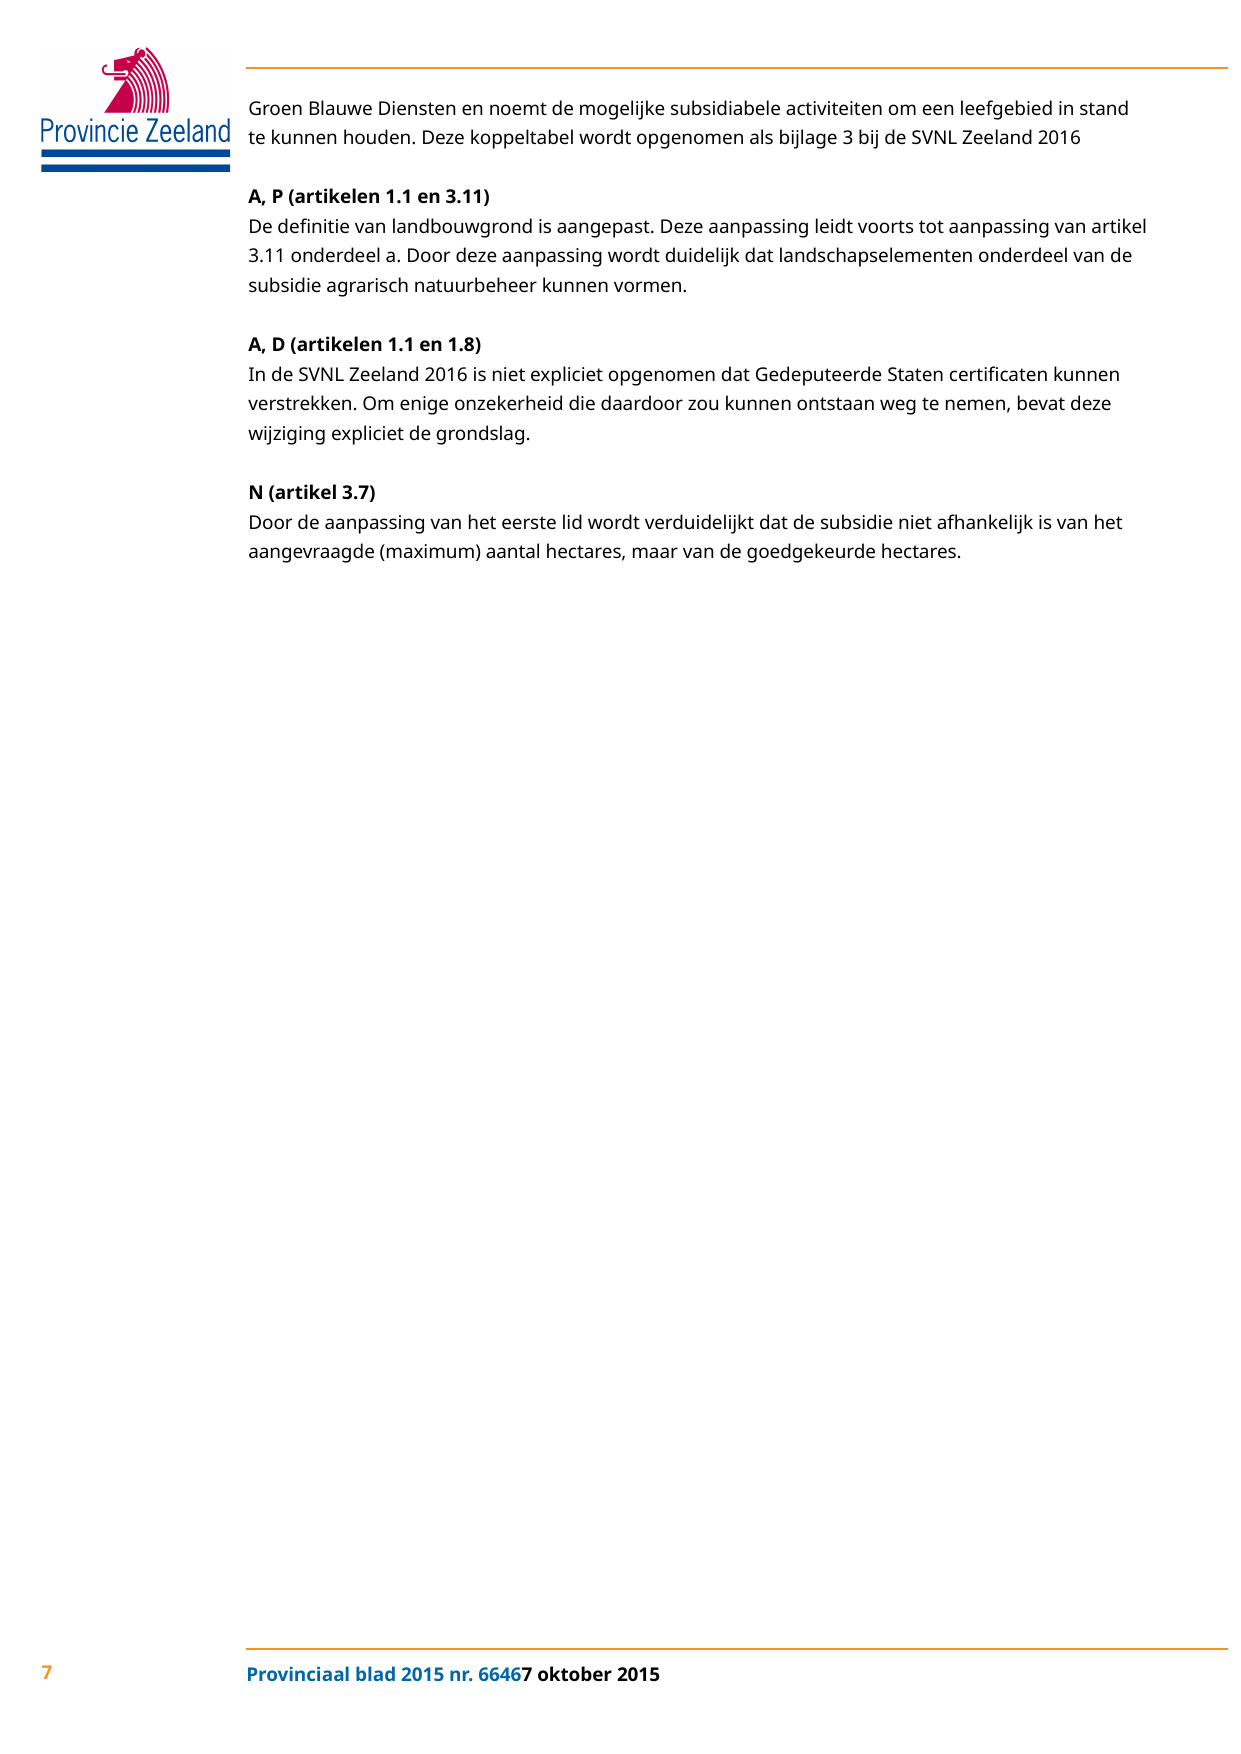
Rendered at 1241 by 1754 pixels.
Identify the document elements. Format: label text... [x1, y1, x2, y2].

text A, D (artikelen 1.1 en 1.8) [248, 331, 1152, 357]
text A, P (artikelen 1.1 en 3.11) [248, 183, 1152, 209]
text N (artikel 3.7) [248, 479, 1152, 505]
text Door de aanpassing van het eerste lid wordt verduidelijkt dat de subsidie niet afhankelijk is van het aangevraagde (maximum) aantal hectares, maar van de goedgekeurde hectares. [248, 509, 1152, 564]
picture [41, 47, 231, 172]
text In de SVNL Zeeland 2016 is niet expliciet opgenomen dat Gedeputeerde Staten certificaten kunnen verstrekken. Om enige onzekerheid die daardoor zou kunnen ontstaan weg te nemen, bevat deze wijziging expliciet de grondslag. [248, 361, 1152, 446]
text De definitie van landbouwgrond is aangepast. Deze aanpassing leidt voorts tot aanpassing van artikel 3.11 onderdeel a. Door deze aanpassing wordt duidelijk dat landschapselementen onderdeel van de subsidie agrarisch natuurbeheer kunnen vormen. [248, 213, 1152, 298]
text Groen Blauwe Diensten en noemt de mogelijke subsidiabele activiteiten om een leefgebied in stand te kunnen houden. Deze koppeltabel wordt opgenomen als bijlage 3 bij de SVNL Zeeland 2016 [248, 95, 1152, 150]
